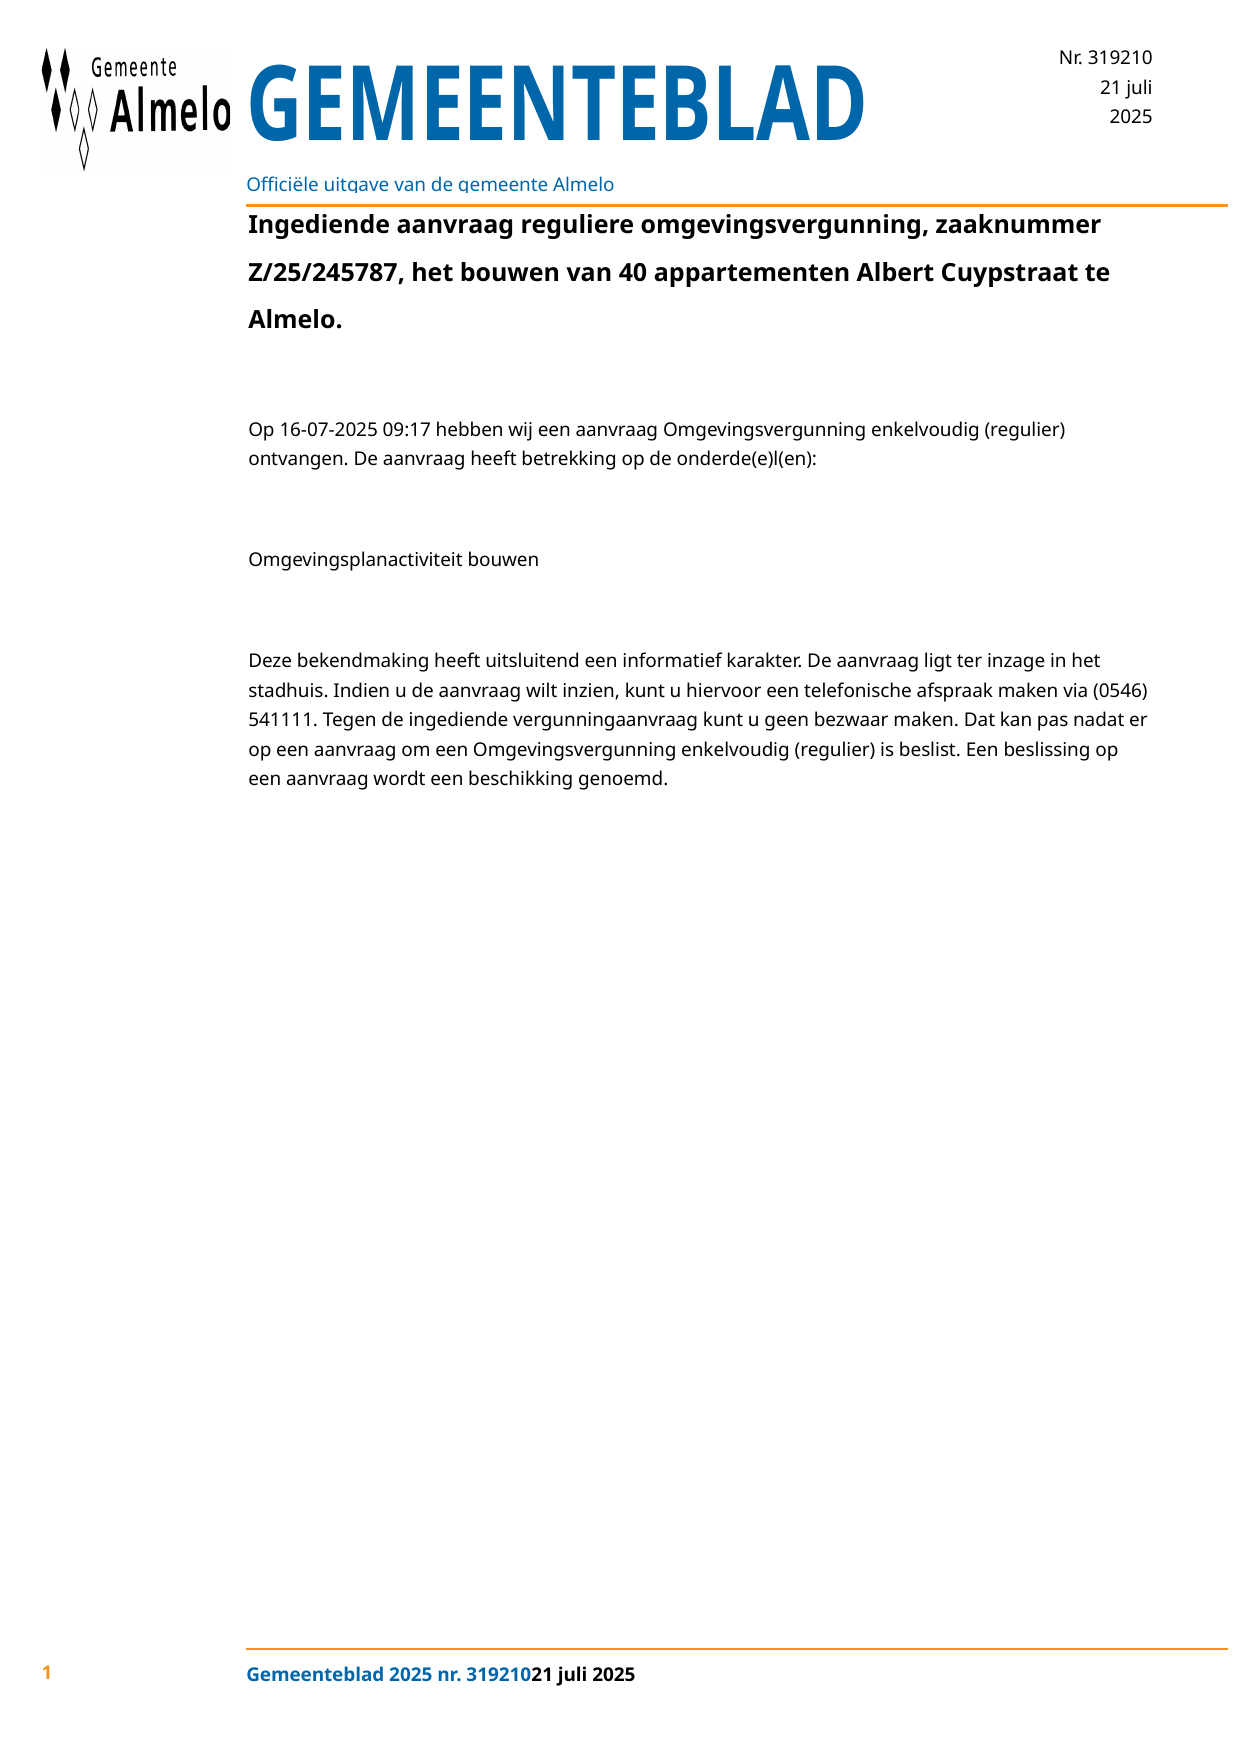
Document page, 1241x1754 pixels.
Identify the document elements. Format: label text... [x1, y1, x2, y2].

text Omgevingsplanactiviteit bouwen [248, 546, 1152, 572]
text Op 16-07-2025 09:17 hebben wij een aanvraag Omgevingsvergunning enkelvoudig (regulier) ontvangen. De aanvraag heeft betrekking op de onderde(e)l(en): [248, 416, 1152, 471]
text Deze bekendmaking heeft uitsluitend een informatief karakter. De aanvraag ligt ter inzage in het stadhuis. Indien u de aanvraag wilt inzien, kunt u hiervoor een telefonische afspraak maken via (0546) 541111. Tegen de ingediende vergunningaanvraag kunt u geen bezwaar maken. Dat kan pas nadat er op een aanvraag om een Omgevingsvergunning enkelvoudig (regulier) is beslist. Een beslissing op een aanvraag wordt een beschikking genoemd. [248, 647, 1152, 791]
picture [41, 47, 231, 172]
text Ingediende aanvraag reguliere omgevingsvergunning, zaaknummer Z/25/245787, het bouwen van 40 appartementen Albert Cuypstraat te Almelo. [248, 207, 1152, 336]
